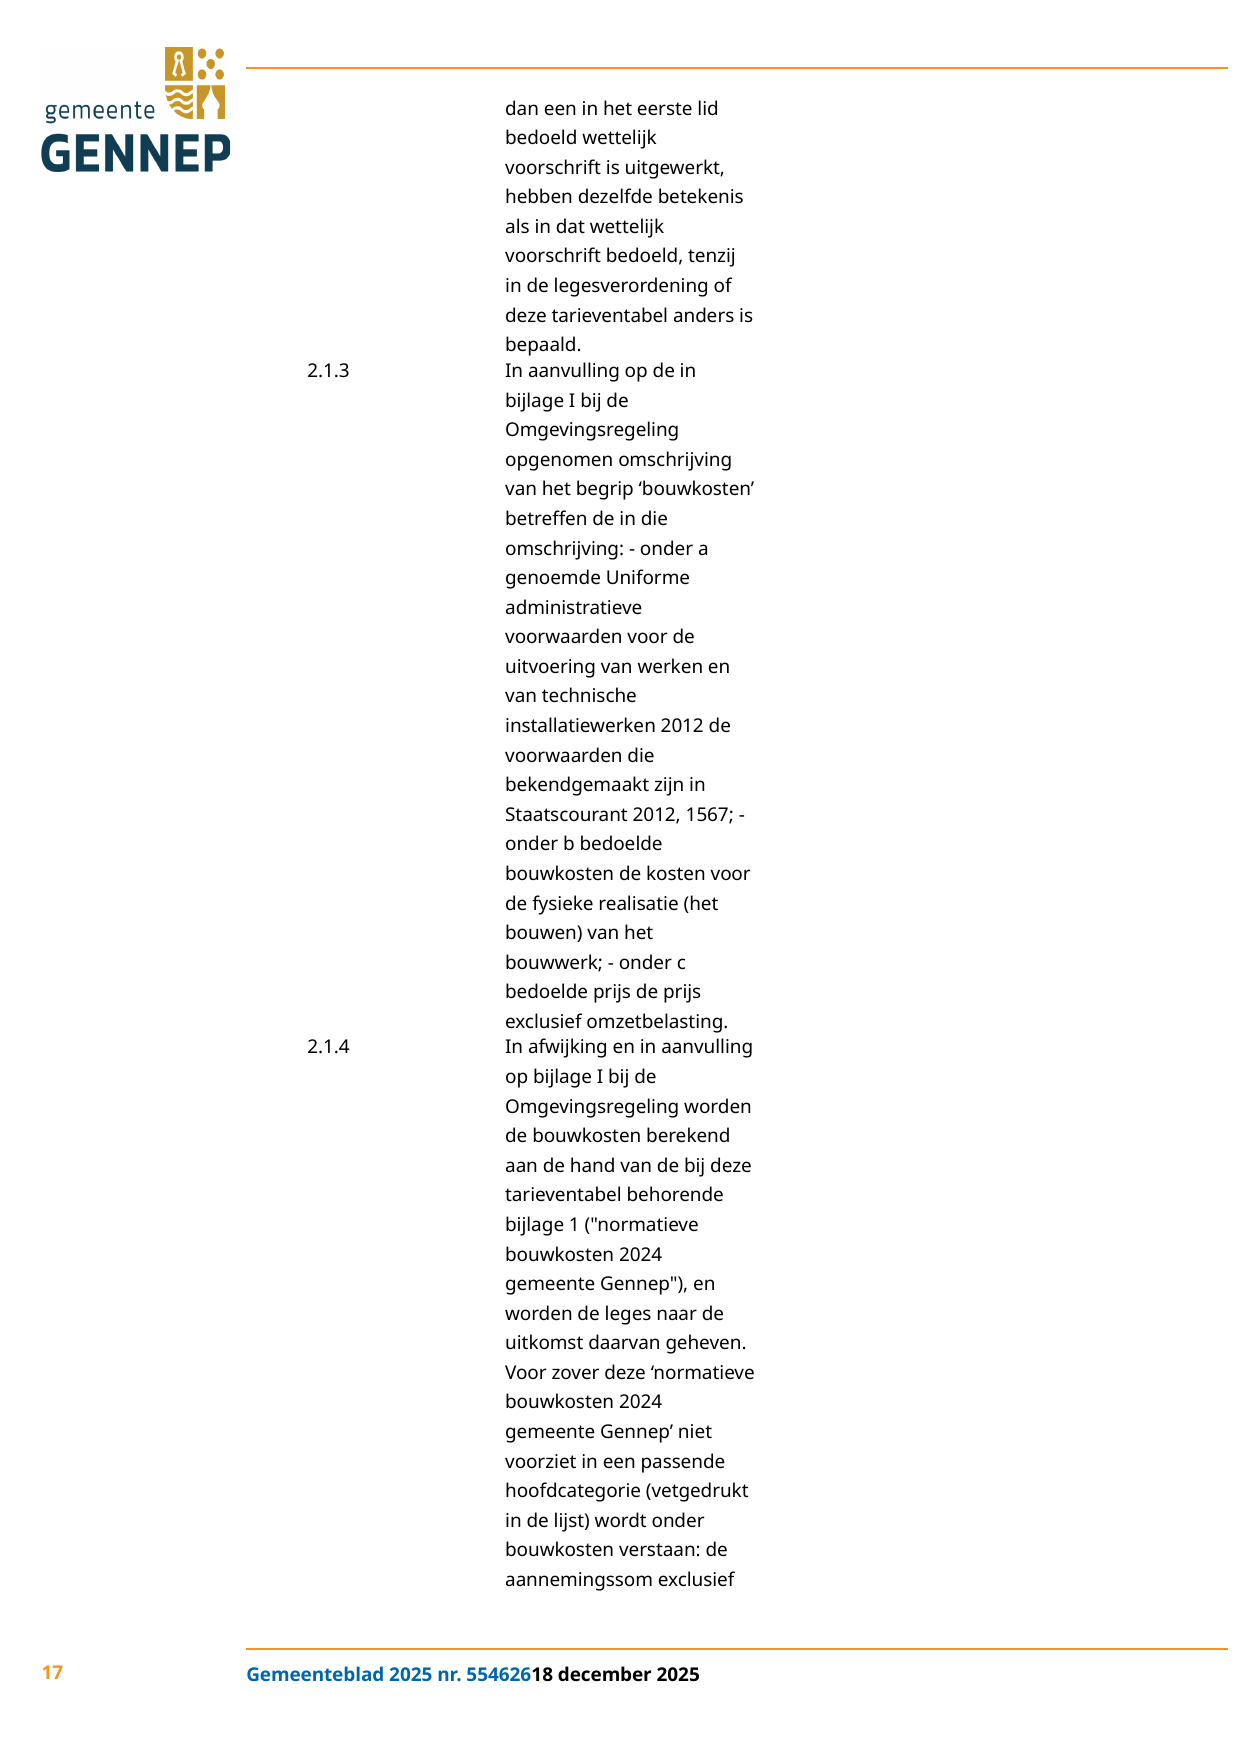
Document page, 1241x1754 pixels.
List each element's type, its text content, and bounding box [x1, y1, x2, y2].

picture [41, 47, 231, 172]
table_cell [756, 357, 954, 1034]
table_cell [756, 95, 954, 357]
table_cell [756, 1034, 954, 1592]
table_cell 2.1.3 [248, 357, 446, 1034]
table_cell 2.1.4 [248, 1034, 446, 1592]
table_cell In aanvulling op de in bijlage I bij de Omgevingsregeling opgenomen omschrijving van het begrip ‘bouwkosten’ betreffen de in die omschrijving: - onder a genoemde Uniforme administratieve voorwaarden voor de uitvoering van werken en van technische installatiewerken 2012 de voorwaarden die bekendgemaakt zijn in Staatscourant 2012, 1567; - onder b bedoelde bouwkosten de kosten voor de fysieke realisatie (het bouwen) van het bouwwerk; - onder c bedoelde prijs de prijs exclusief omzetbelasting. [446, 357, 756, 1034]
table_cell In afwijking en in aanvulling op bijlage I bij de Omgevingsregeling worden de bouwkosten berekend aan de hand van de bij deze tarieventabel behorende bijlage 1 ("normatieve bouwkosten 2024 gemeente Gennep"), en worden de leges naar de uitkomst daarvan geheven. Voor zover deze ‘normatieve bouwkosten 2024 gemeente Gennep’ niet voorziet in een passende hoofdcategorie (vetgedrukt in de lijst) wordt onder bouwkosten verstaan: de aannemingssom exclusief [446, 1034, 756, 1592]
table_cell [954, 357, 1152, 1034]
table_cell dan een in het eerste lid bedoeld wettelijk voorschrift is uitgewerkt, hebben dezelfde betekenis als in dat wettelijk voorschrift bedoeld, tenzij in de legesverordening of deze tarieventabel anders is bepaald. [446, 95, 756, 357]
table_cell [954, 95, 1152, 357]
table_cell [248, 95, 446, 357]
table_cell [954, 1034, 1152, 1592]
